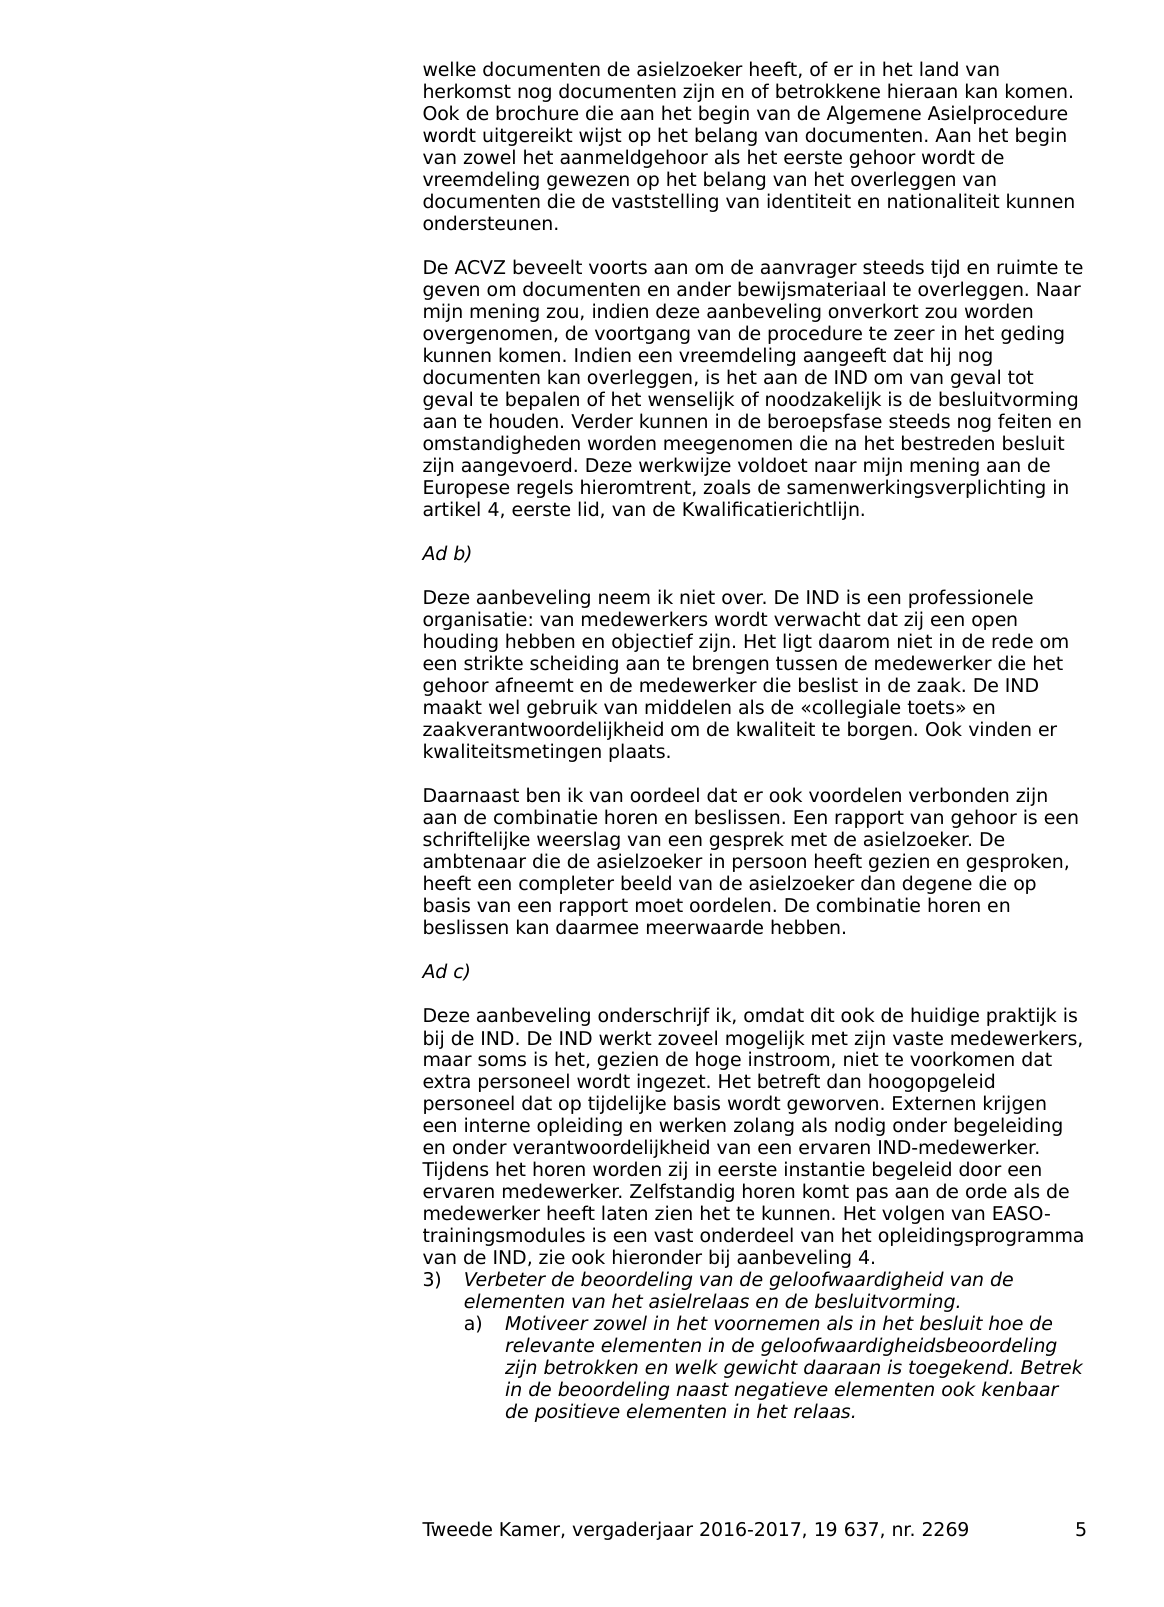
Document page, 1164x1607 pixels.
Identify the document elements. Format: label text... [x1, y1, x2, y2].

subtitle Ad c) [422, 961, 1087, 983]
text Daarnaast ben ik van oordeel dat er ook voordelen verbonden zijn aan de combinatie horen en beslissen. Een rapport van gehoor is een schriftelijke weerslag van een gesprek met de asielzoeker. De ambtenaar die de asielzoeker in persoon heeft gezien en gesproken, heeft een completer beeld van de asielzoeker dan degene die op basis van een rapport moet oordelen. De combinatie horen en beslissen kan daarmee meerwaarde hebben. [422, 785, 1087, 939]
text Deze aanbeveling neem ik niet over. De IND is een professionele organisatie: van medewerkers wordt verwacht dat zij een open houding hebben en objectief zijn. Het ligt daarom niet in de rede om een strikte scheiding aan te brengen tussen de medewerker die het gehoor afneemt en de medewerker die beslist in de zaak. De IND maakt wel gebruik van middelen als de «collegiale toets» en zaakverantwoordelijkheid om de kwaliteit te borgen. Ook vinden er kwaliteitsmetingen plaats. [422, 587, 1087, 763]
text De ACVZ beveelt voorts aan om de aanvrager steeds tijd en ruimte te geven om documenten en ander bewijsmateriaal te overleggen. Naar mijn mening zou, indien deze aanbeveling onverkort zou worden overgenomen, de voortgang van de procedure te zeer in het geding kunnen komen. Indien een vreemdeling aangeeft dat hij nog documenten kan overleggen, is het aan de IND om van geval tot geval te bepalen of het wenselijk of noodzakelijk is de besluitvorming aan te houden. Verder kunnen in de beroepsfase steeds nog feiten en omstandigheden worden meegenomen die na het bestreden besluit zijn aangevoerd. Deze werkwijze voldoet naar mijn mening aan de Europese regels hieromtrent, zoals de samenwerkingsverplichting in artikel 4, eerste lid, van de Kwalificatierichtlijn. [422, 257, 1087, 521]
text welke documenten de asielzoeker heeft, of er in het land van herkomst nog documenten zijn en of betrokkene hieraan kan komen. Ook de brochure die aan het begin van de Algemene Asielprocedure wordt uitgereikt wijst op het belang van documenten. Aan het begin van zowel het aanmeldgehoor als het eerste gehoor wordt de vreemdeling gewezen op het belang van het overleggen van documenten die de vaststelling van identiteit en nationaliteit kunnen ondersteunen. [422, 59, 1087, 235]
text 3) Verbeter de beoordeling van de geloofwaardigheid van de elementen van het asielrelaas en de besluitvorming. [422, 1269, 1087, 1313]
subtitle Ad b) [422, 543, 1087, 565]
text Deze aanbeveling onderschrijf ik, omdat dit ook de huidige praktijk is bij de IND. De IND werkt zoveel mogelijk met zijn vaste medewerkers, maar soms is het, gezien de hoge instroom, niet te voorkomen dat extra personeel wordt ingezet. Het betreft dan hoogopgeleid personeel dat op tijdelijke basis wordt geworven. Externen krijgen een interne opleiding en werken zolang als nodig onder begeleiding en onder verantwoordelijkheid van een ervaren IND-medewerker. Tijdens het horen worden zij in eerste instantie begeleid door een ervaren medewerker. Zelfstandig horen komt pas aan de orde als de medewerker heeft laten zien het te kunnen. Het volgen van EASO-trainingsmodules is een vast onderdeel van het opleidingsprogramma van de IND, zie ook hieronder bij aanbeveling 4. [422, 1005, 1087, 1269]
text a) Motiveer zowel in het voornemen als in het besluit hoe de relevante elementen in de geloofwaardigheidsbeoordeling zijn betrokken en welk gewicht daaraan is toegekend. Betrek in de beoordeling naast negatieve elementen ook kenbaar de positieve elementen in het relaas. [464, 1313, 1087, 1423]
